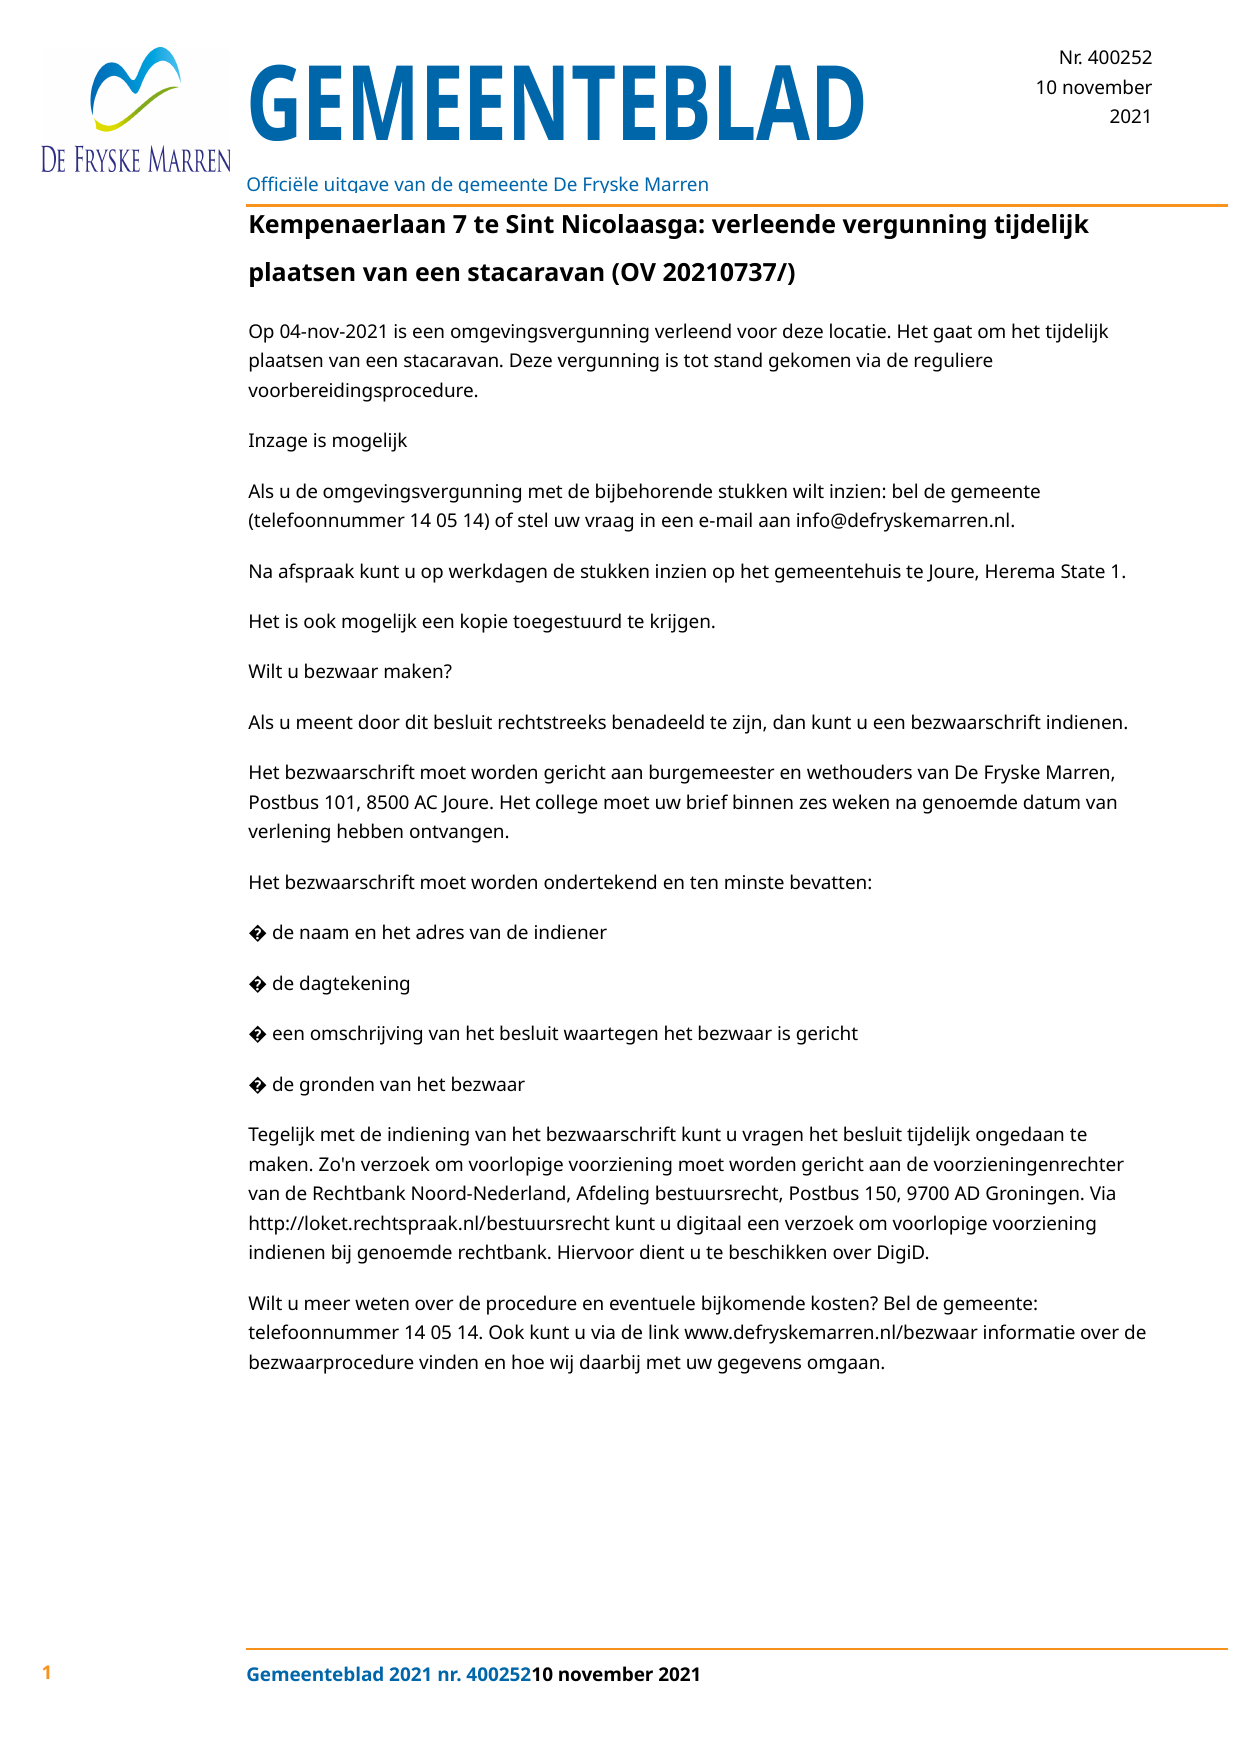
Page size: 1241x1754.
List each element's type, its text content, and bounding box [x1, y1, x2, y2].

text Het bezwaarschrift moet worden gericht aan burgemeester en wethouders van De Fryske Marren, Postbus 101, 8500 AC Joure. Het college moet uw brief binnen zes weken na genoemde datum van verlening hebben ontvangen. [248, 759, 1152, 844]
text Wilt u meer weten over de procedure en eventuele bijkomende kosten? Bel de gemeente: telefoonnummer 14 05 14. Ook kunt u via de link www.defryskemarren.nl/bezwaar informatie over de bezwaarprocedure vinden en hoe wij daarbij met uw gegevens omgaan. [248, 1290, 1152, 1375]
text Het bezwaarschrift moet worden ondertekend en ten minste bevatten: [248, 869, 1152, 895]
text Kempenaerlaan 7 te Sint Nicolaasga: verleende vergunning tijdelijk plaatsen van een stacaravan (OV 20210737/) [248, 207, 1152, 288]
text Inzage is mogelijk [248, 427, 1152, 453]
text Als u meent door dit besluit rechtstreeks benadeeld te zijn, dan kunt u een bezwaarschrift indienen. [248, 709, 1152, 735]
text � een omschrijving van het besluit waartegen het bezwaar is gericht [248, 1020, 1152, 1046]
picture [41, 47, 231, 172]
text Na afspraak kunt u op werkdagen de stukken inzien op het gemeentehuis te Joure, Herema State 1. [248, 558, 1152, 584]
text � de naam en het adres van de indiener [248, 919, 1152, 945]
text Op 04-nov-2021 is een omgevingsvergunning verleend voor deze locatie. Het gaat om het tijdelijk plaatsen van een stacaravan. Deze vergunning is tot stand gekomen via de reguliere voorbereidingsprocedure. [248, 318, 1152, 403]
text Wilt u bezwaar maken? [248, 659, 1152, 684]
text Tegelijk met de indiening van het bezwaarschrift kunt u vragen het besluit tijdelijk ongedaan te maken. Zo'n verzoek om voorlopige voorziening moet worden gericht aan de voorzieningenrechter van de Rechtbank Noord-Nederland, Afdeling bestuursrecht, Postbus 150, 9700 AD Groningen. Via http://loket.rechtspraak.nl/bestuursrecht kunt u digitaal een verzoek om voorlopige voorziening indienen bij genoemde rechtbank. Hiervoor dient u te beschikken over DigiD. [248, 1121, 1152, 1265]
text � de gronden van het bezwaar [248, 1071, 1152, 1097]
text Het is ook mogelijk een kopie toegestuurd te krijgen. [248, 608, 1152, 634]
text Als u de omgevingsvergunning met de bijbehorende stukken wilt inzien: bel de gemeente (telefoonnummer 14 05 14) of stel uw vraag in een e-mail aan info@defryskemarren.nl. [248, 478, 1152, 533]
text � de dagtekening [248, 970, 1152, 996]
